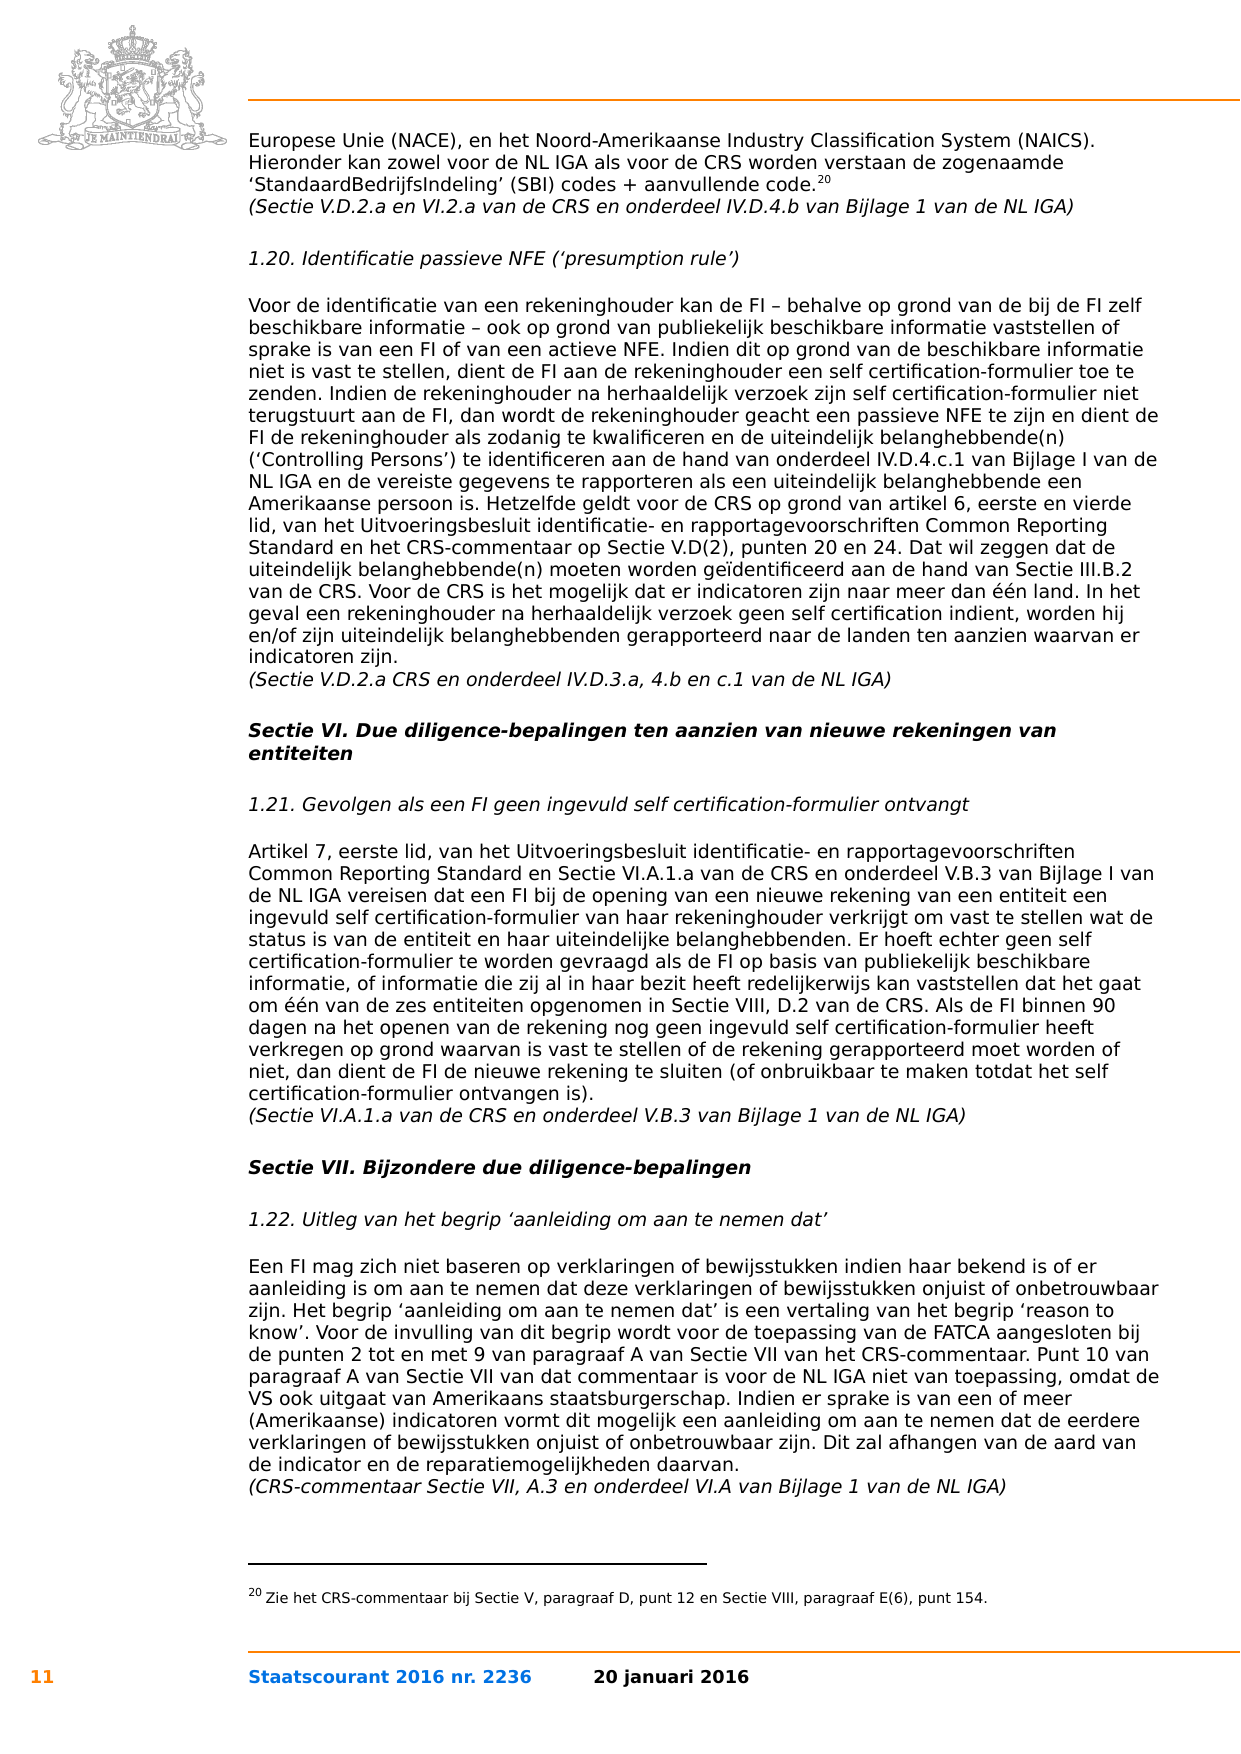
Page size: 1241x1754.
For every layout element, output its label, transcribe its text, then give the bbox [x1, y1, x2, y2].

picture [38, 25, 227, 150]
text Artikel 7, eerste lid, van het Uitvoeringsbesluit identificatie- en rapportagevoorschriften Common Reporting Standard en Sectie VI.A.1.a van de CRS en onderdeel V.B.3 van Bijlage I van de NL IGA vereisen dat een FI bij de opening van een nieuwe rekening van een entiteit een ingevuld self certification-formulier van haar rekeninghouder verkrijgt om vast te stellen wat de status is van de entiteit en haar uiteindelijke belanghebbenden. Er hoeft echter geen self certification-formulier te worden gevraagd als de FI op basis van publiekelijk beschikbare informatie, of informatie die zij al in haar bezit heeft redelijkerwijs kan vaststellen dat het gaat om één van de zes entiteiten opgenomen in Sectie VIII, D.2 van de CRS. Als de FI binnen 90 dagen na het openen van de rekening nog geen ingevuld self certification-formulier heeft verkregen op grond waarvan is vast te stellen of de rekening gerapporteerd moet worden of niet, dan dient de FI de nieuwe rekening te sluiten (of onbruikbaar te maken totdat het self certification-formulier ontvangen is). [248, 841, 1163, 1105]
text (CRS-commentaar Sectie VII, A.3 en onderdeel VI.A van Bijlage 1 van de NL IGA) [248, 1476, 1163, 1498]
subtitle Sectie VI. Due diligence-bepalingen ten aanzien van nieuwe rekeningen van entiteiten [248, 720, 1163, 764]
text Voor de identificatie van een rekeninghouder kan de FI – behalve op grond van de bij de FI zelf beschikbare informatie – ook op grond van publiekelijk beschikbare informatie vaststellen of sprake is van een FI of van een actieve NFE. Indien dit op grond van de beschikbare informatie niet is vast te stellen, dient de FI aan de rekeninghouder een self certification-formulier toe te zenden. Indien de rekeninghouder na herhaaldelijk verzoek zijn self certification-formulier niet terugstuurt aan de FI, dan wordt de rekeninghouder geacht een passieve NFE te zijn en dient de FI de rekeninghouder als zodanig te kwalificeren en de uiteindelijk belanghebbende(n) (‘Controlling Persons’) te identificeren aan de hand van onderdeel IV.D.4.c.1 van Bijlage I van de NL IGA en de vereiste gegevens te rapporteren als een uiteindelijk belanghebbende een Amerikaanse persoon is. Hetzelfde geldt voor de CRS op grond van artikel 6, eerste en vierde lid, van het Uitvoeringsbesluit identificatie- en rapportagevoorschriften Common Reporting Standard en het CRS-commentaar op Sectie V.D(2), punten 20 en 24. Dat wil zeggen dat de uiteindelijk belanghebbende(n) moeten worden geïdentificeerd aan de hand van Sectie III.B.2 van de CRS. Voor de CRS is het mogelijk dat er indicatoren zijn naar meer dan één land. In het geval een rekeninghouder na herhaaldelijk verzoek geen self certification indient, worden hij en/of zijn uiteindelijk belanghebbenden gerapporteerd naar de landen ten aanzien waarvan er indicatoren zijn. [248, 295, 1163, 668]
text (Sectie V.D.2.a CRS en onderdeel IV.D.3.a, 4.b en c.1 van de NL IGA) [248, 668, 1163, 690]
subtitle 1.21. Gevolgen als een FI geen ingevuld self certification-formulier ontvangt [248, 794, 1163, 816]
text (Sectie VI.A.1.a van de CRS en onderdeel V.B.3 van Bijlage 1 van de NL IGA) [248, 1105, 1163, 1127]
text Zie het CRS-commentaar bij Sectie V, paragraaf D, punt 12 en Sectie VIII, paragraaf E(6), punt 154. [248, 1586, 1163, 1608]
subtitle 1.22. Uitleg van het begrip ‘aanleiding om aan te nemen dat’ [248, 1209, 1163, 1231]
text Europese Unie (NACE), en het Noord-Amerikaanse Industry Classification System (NAICS). Hieronder kan zowel voor de NL IGA als voor de CRS worden verstaan de zogenaamde ‘StandaardBedrijfsIndeling’ (SBI) codes + aanvullende code. [248, 130, 1163, 196]
text Een FI mag zich niet baseren op verklaringen of bewijsstukken indien haar bekend is of er aanleiding is om aan te nemen dat deze verklaringen of bewijsstukken onjuist of onbetrouwbaar zijn. Het begrip ‘aanleiding om aan te nemen dat’ is een vertaling van het begrip ‘reason to know’. Voor de invulling van dit begrip wordt voor de toepassing van de FATCA aangesloten bij de punten 2 tot en met 9 van paragraaf A van Sectie VII van het CRS-commentaar. Punt 10 van paragraaf A van Sectie VII van dat commentaar is voor de NL IGA niet van toepassing, omdat de VS ook uitgaat van Amerikaans staatsburgerschap. Indien er sprake is van een of meer (Amerikaanse) indicatoren vormt dit mogelijk een aanleiding om aan te nemen dat de eerdere verklaringen of bewijsstukken onjuist of onbetrouwbaar zijn. Dit zal afhangen van de aard van de indicator en de reparatiemogelijkheden daarvan. [248, 1256, 1163, 1476]
subtitle 1.20. Identificatie passieve NFE (‘presumption rule’) [248, 248, 1163, 270]
text (Sectie V.D.2.a en VI.2.a van de CRS en onderdeel IV.D.4.b van Bijlage 1 van de NL IGA) [248, 196, 1163, 218]
subtitle Sectie VII. Bijzondere due diligence-bepalingen [248, 1157, 1163, 1179]
